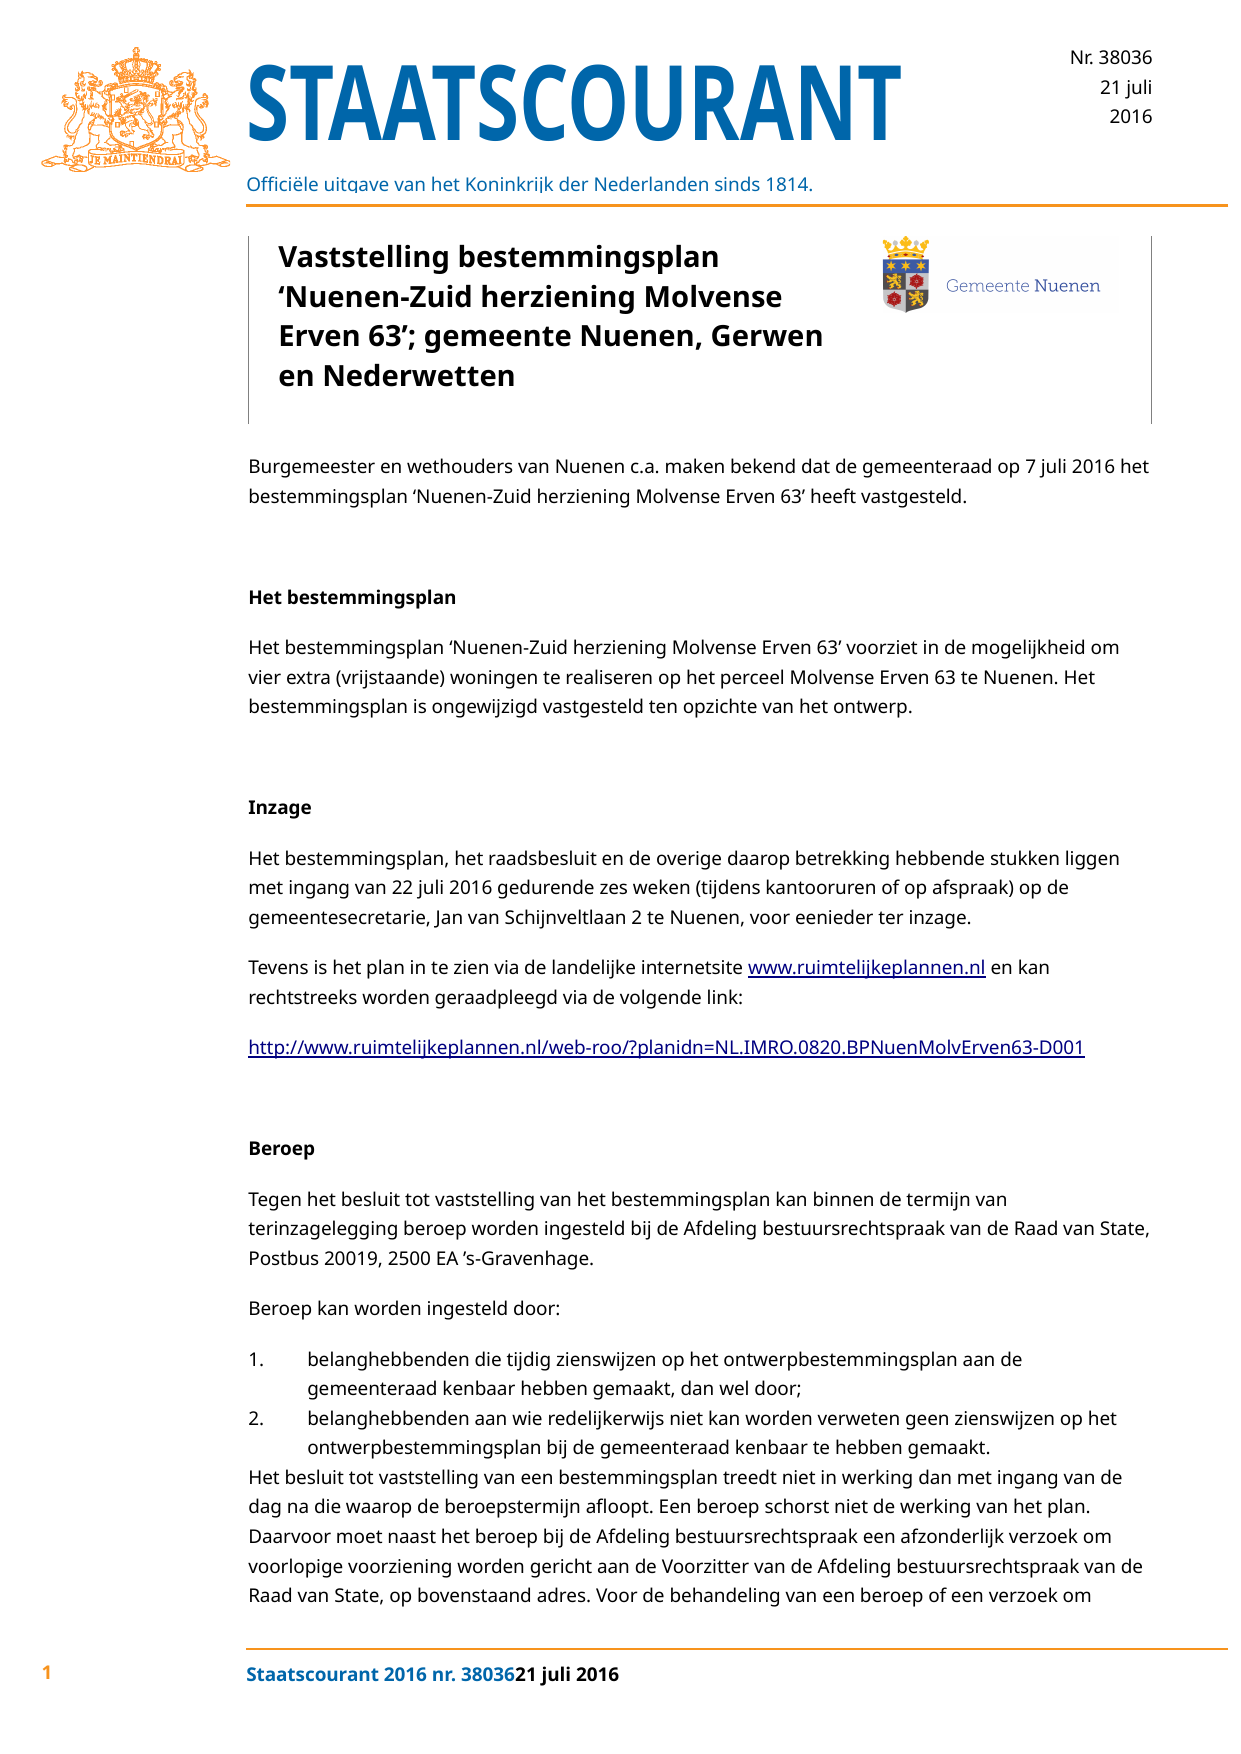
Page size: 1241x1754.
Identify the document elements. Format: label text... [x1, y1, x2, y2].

text Het bestemmingsplan, het raadsbesluit en de overige daarop betrekking hebbende stukken liggen met ingang van 22 juli 2016 gedurende zes weken (tijdens kantooruren of op afspraak) op de gemeentesecretarie, Jan van Schijnveltlaan 2 te Nuenen, voor eenieder ter inzage. [248, 845, 1152, 930]
text Burgemeester en wethouders van Nuenen c.a. maken bekend dat de gemeenteraad op 7 juli 2016 het bestemmingsplan ‘Nuenen-Zuid herziening Molvense Erven 63’ heeft vastgesteld. [248, 454, 1152, 509]
list belanghebbenden aan wie redelijkerwijs niet kan worden verweten geen zienswijzen op het ontwerpbestemmingsplan bij de gemeenteraad kenbaar te hebben gemaakt. [248, 1405, 1152, 1460]
text http://www.ruimtelijkeplannen.nl/web-roo/?planidn=NL.IMRO.0820.BPNuenMolvErven63-D001 [248, 1034, 1152, 1060]
text Beroep kan worden ingesteld door: [248, 1295, 1152, 1321]
text Het bestemmingsplan ‘Nuenen-Zuid herziening Molvense Erven 63’ voorziet in de mogelijkheid om vier extra (vrijstaande) woningen te realiseren op het perceel Molvense Erven 63 te Nuenen. Het bestemmingsplan is ongewijzigd vastgesteld ten opzichte van het ontwerp. [248, 634, 1152, 719]
list belanghebbenden die tijdig zienswijzen op het ontwerpbestemmingsplan aan de gemeenteraad kenbaar hebben gemaakt, dan wel door; [248, 1346, 1152, 1401]
picture [882, 236, 1119, 313]
table_header [850, 236, 882, 312]
text Het bestemmingsplan [248, 584, 1152, 610]
text Het besluit tot vaststelling van een bestemmingsplan treedt niet in werking dan met ingang van de dag na die waarop de beroepstermijn afloopt. Een beroep schorst niet de werking van het plan. Daarvoor moet naast het beroep bij de Afdeling bestuursrechtspraak een afzonderlijk verzoek om voorlopige voorziening worden gericht aan de Voorzitter van de Afdeling bestuursrechtspraak van de Raad van State, op bovenstaand adres. Voor de behandeling van een beroep of een verzoek om [248, 1464, 1152, 1608]
text Inzage [248, 794, 1152, 820]
text Tevens is het plan in te zien via de landelijke internetsite www.ruimtelijkeplannen.nl en kan rechtstreeks worden geraadpleegd via de volgende link: [248, 954, 1152, 1010]
text Tegen het besluit tot vaststelling van het bestemmingsplan kan binnen de termijn van terinzagelegging beroep worden ingesteld bij de Afdeling bestuursrechtspraak van de Raad van State, Postbus 20019, 2500 EA ’s-Gravenhage. [248, 1186, 1152, 1271]
text Beroep [248, 1135, 1152, 1161]
picture [41, 47, 231, 172]
table_header [850, 313, 1151, 424]
table_header [1119, 236, 1151, 312]
table_header Vaststelling bestemmingsplan ‘Nuenen-Zuid herziening Molvense Erven 63’; gemeente Nuenen, Gerwen en Nederwetten [249, 236, 850, 424]
